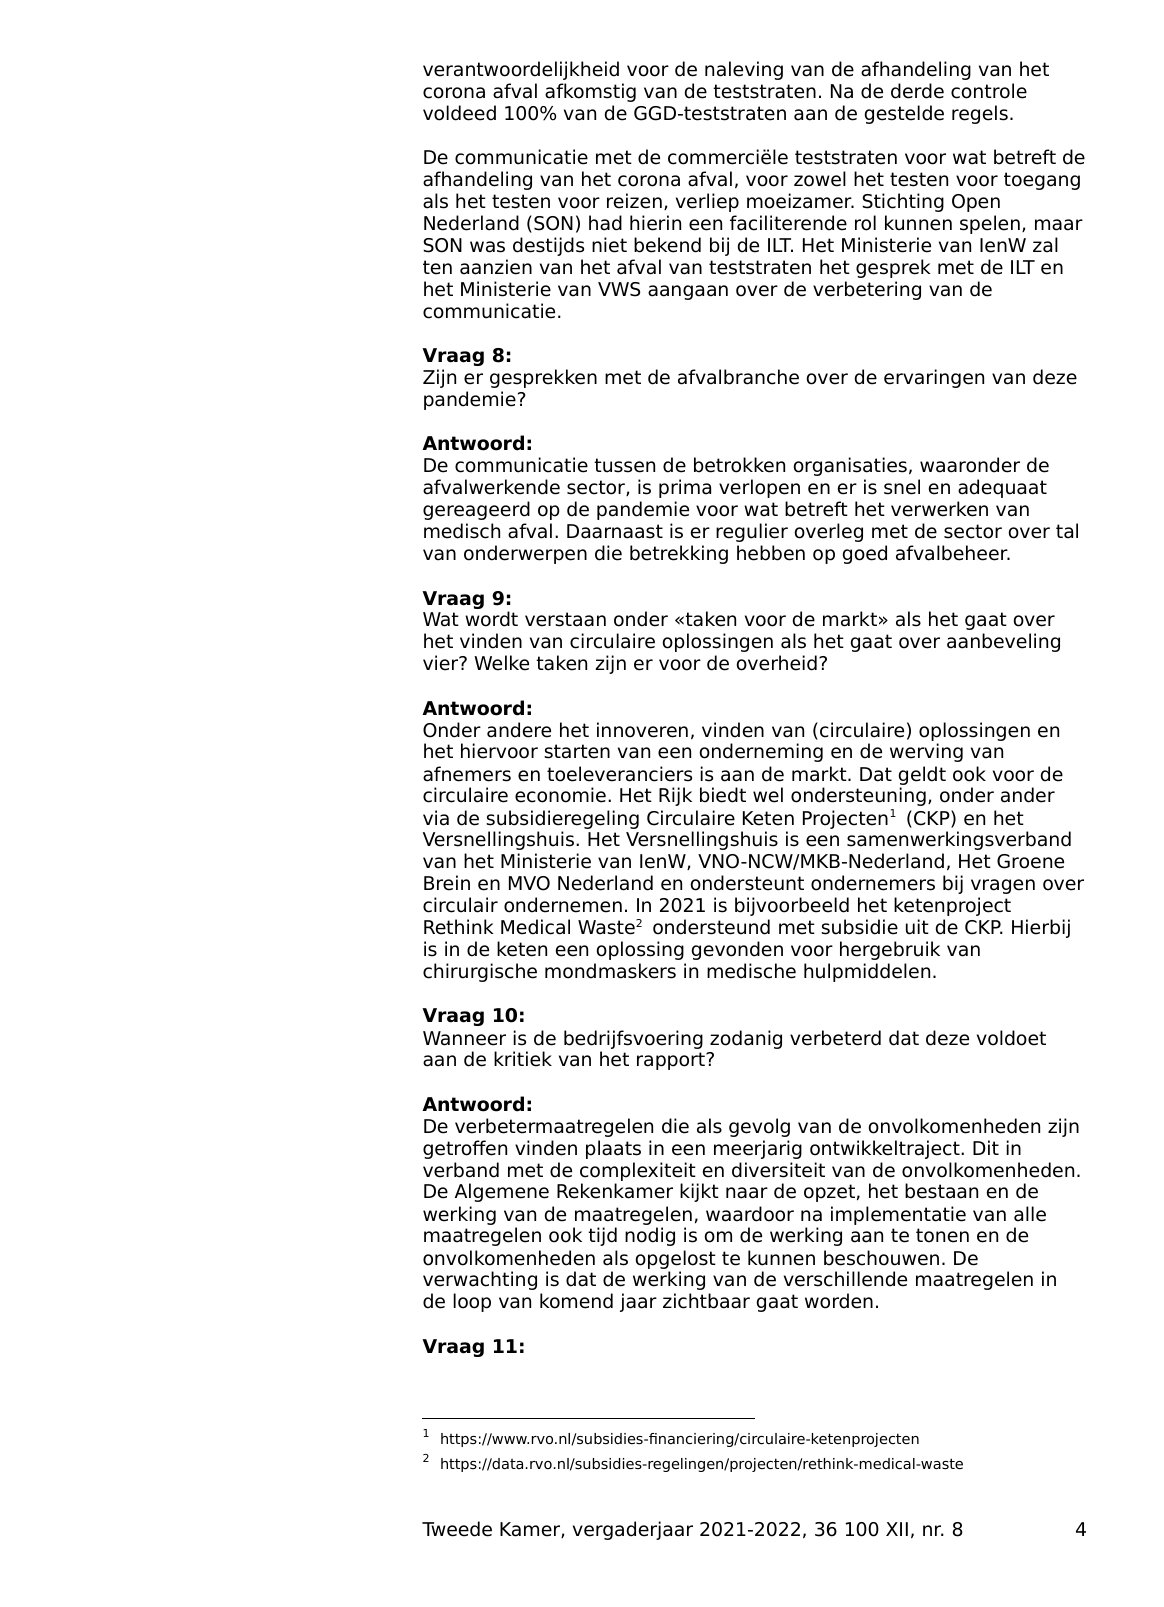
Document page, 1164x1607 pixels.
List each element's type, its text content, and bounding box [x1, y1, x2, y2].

text Antwoord: [422, 697, 1087, 719]
text De communicatie tussen de betrokken organisaties, waaronder de afvalwerkende sector, is prima verlopen en er is snel en adequaat gereageerd op de pandemie voor wat betreft het verwerken van medisch afval. Daarnaast is er regulier overleg met de sector over tal van onderwerpen die betrekking hebben op goed afvalbeheer. [422, 455, 1087, 565]
text Wat wordt verstaan onder «taken voor de markt» als het gaat over het vinden van circulaire oplossingen als het gaat over aanbeveling vier? Welke taken zijn er voor de overheid? [422, 609, 1087, 675]
text Antwoord: [422, 433, 1087, 455]
text De verbetermaatregelen die als gevolg van de onvolkomenheden zijn getroffen vinden plaats in een meerjarig ontwikkeltraject. Dit in verband met de complexiteit en diversiteit van de onvolkomenheden. De Algemene Rekenkamer kijkt naar de opzet, het bestaan en de werking van de maatregelen, waardoor na implementatie van alle maatregelen ook tijd nodig is om de werking aan te tonen en de onvolkomenheden als opgelost te kunnen beschouwen. De verwachting is dat de werking van de verschillende maatregelen in de loop van komend jaar zichtbaar gaat worden. [422, 1116, 1087, 1313]
text Vraag 9: [422, 587, 1087, 609]
text Vraag 10: [422, 1005, 1087, 1027]
text Antwoord: [422, 1093, 1087, 1116]
text Vraag 11: [422, 1336, 1087, 1357]
text https://www.rvo.nl/subsidies-financiering/circulaire-ketenprojecten [422, 1427, 1087, 1449]
text Wanneer is de bedrijfsvoering zodanig verbeterd dat deze voldoet aan de kritiek van het rapport? [422, 1027, 1087, 1071]
text Zijn er gesprekken met de afvalbranche over de ervaringen van deze pandemie? [422, 367, 1087, 411]
text De communicatie met de commerciële teststraten voor wat betreft de afhandeling van het corona afval, voor zowel het testen voor toegang als het testen voor reizen, verliep moeizamer. Stichting Open Nederland (SON) had hierin een faciliterende rol kunnen spelen, maar SON was destijds niet bekend bij de ILT. Het Ministerie van IenW zal ten aanzien van het afval van teststraten het gesprek met de ILT en het Ministerie van VWS aangaan over de verbetering van de communicatie. [422, 147, 1087, 323]
text Vraag 8: [422, 345, 1087, 367]
text Onder andere het innoveren, vinden van (circulaire) oplossingen en het hiervoor starten van een onderneming en de werving van afnemers en toeleveranciers is aan de markt. Dat geldt ook voor de circulaire economie. Het Rijk biedt wel ondersteuning, onder ander via de subsidieregeling Circulaire Keten Projecten (CKP) en het Versnellingshuis. Het Versnellingshuis is een samenwerkingsverband van het Ministerie van IenW, VNO-NCW/MKB-Nederland, Het Groene Brein en MVO Nederland en ondersteunt ondernemers bij vragen over circulair ondernemen. In 2021 is bijvoorbeeld het ketenproject Rethink Medical Waste ondersteund met subsidie uit de CKP. Hierbij is in de keten een oplossing gevonden voor hergebruik van chirurgische mondmaskers in medische hulpmiddelen. [422, 719, 1087, 983]
text verantwoordelijkheid voor de naleving van de afhandeling van het corona afval afkomstig van de teststraten. Na de derde controle voldeed 100% van de GGD-teststraten aan de gestelde regels. [422, 59, 1087, 125]
text https://data.rvo.nl/subsidies-regelingen/projecten/rethink-medical-waste [422, 1452, 1087, 1474]
